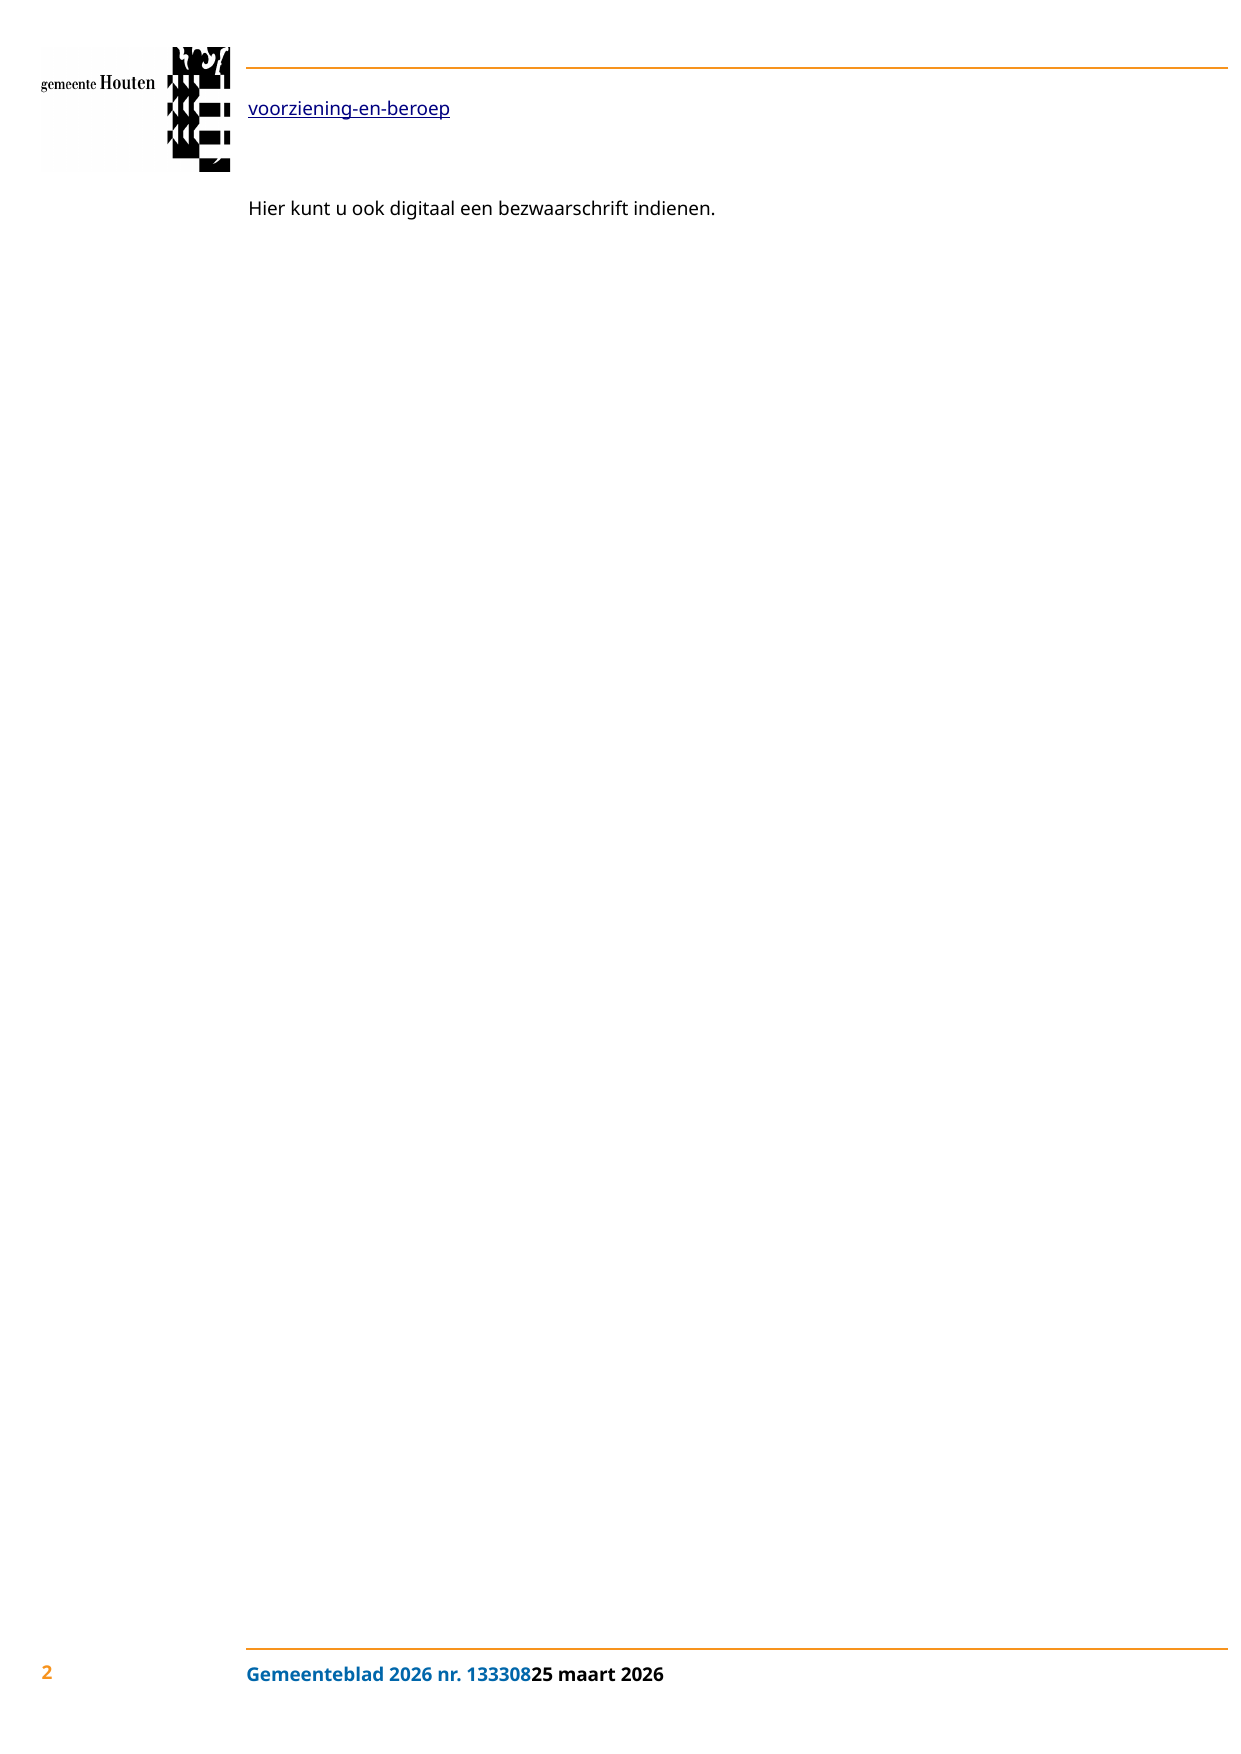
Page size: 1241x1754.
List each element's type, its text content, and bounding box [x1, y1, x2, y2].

text Hier kunt u ook digitaal een bezwaarschrift indienen. [248, 196, 1152, 221]
picture [41, 47, 231, 172]
text voorziening-en-beroep [248, 95, 1152, 121]
